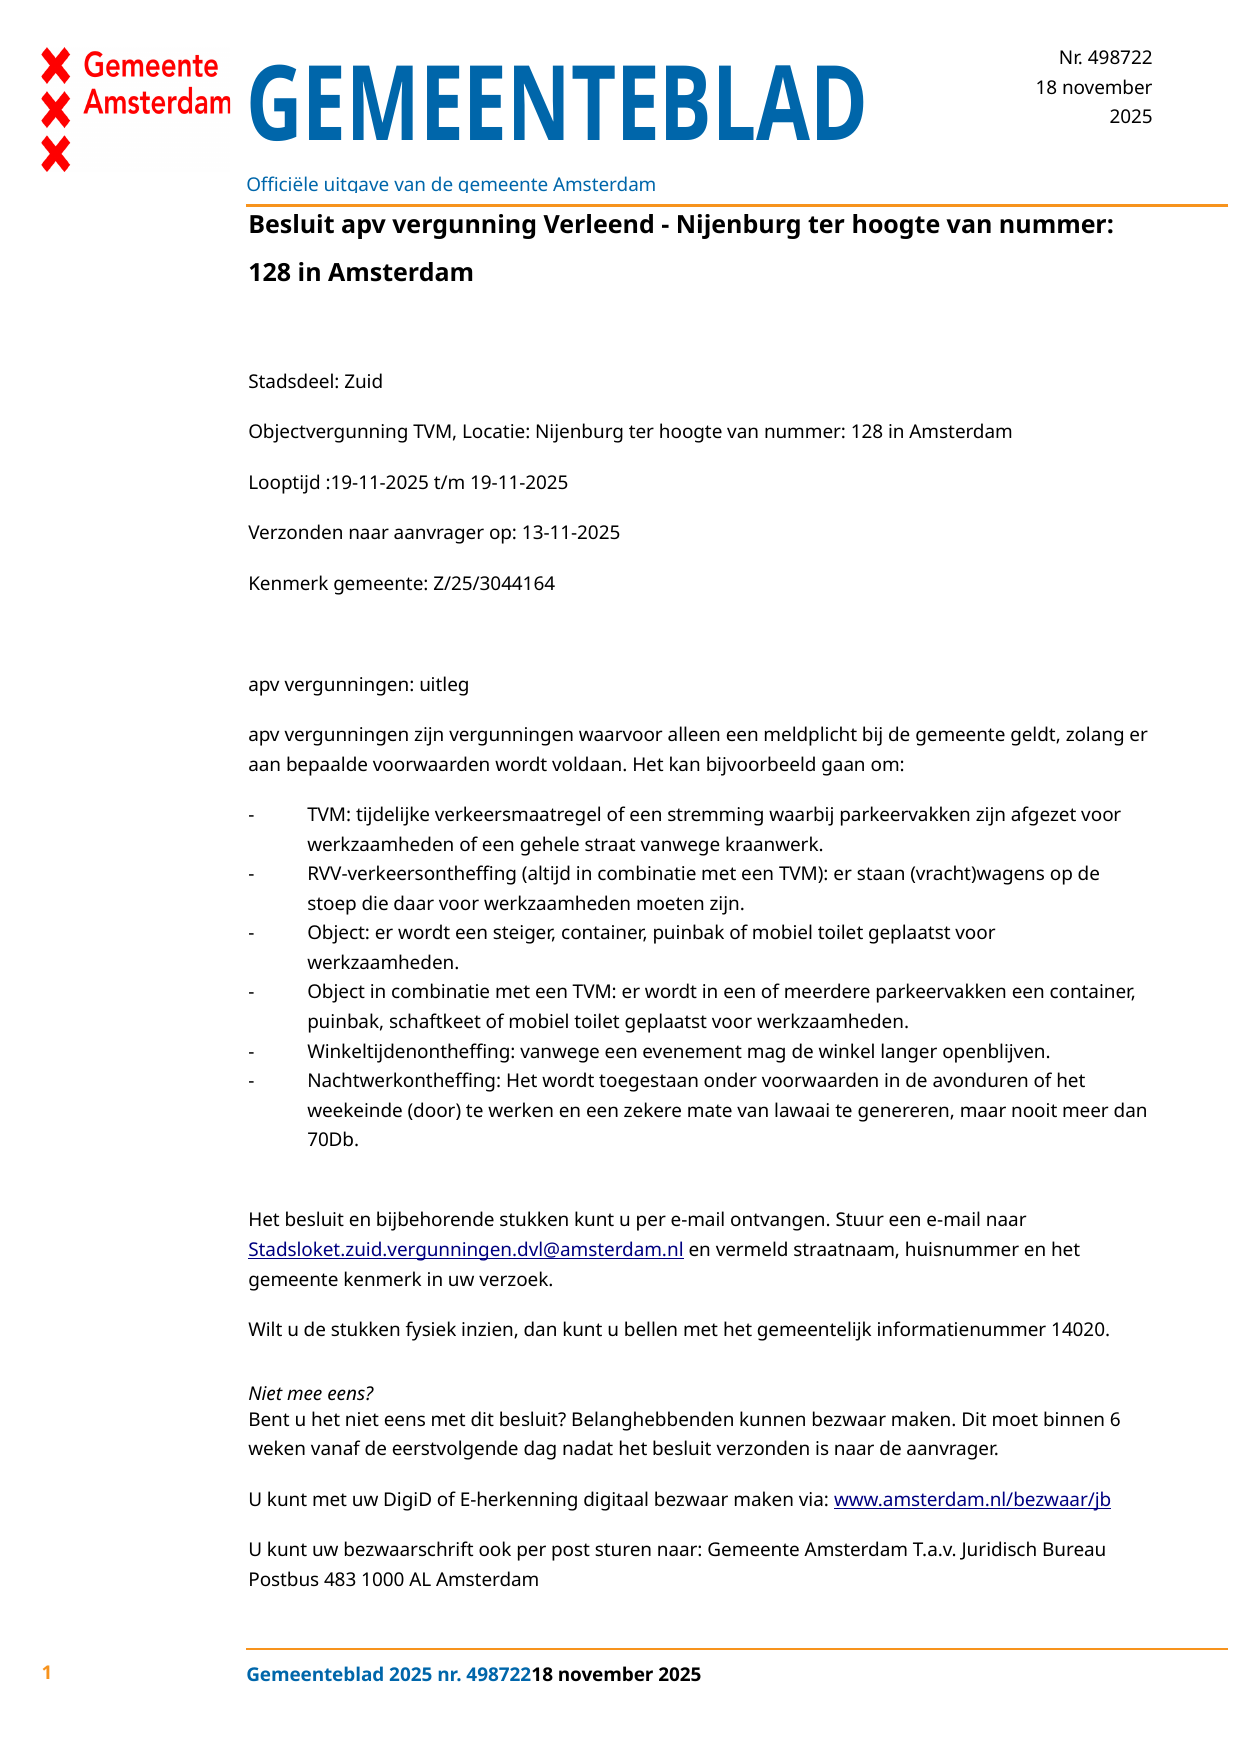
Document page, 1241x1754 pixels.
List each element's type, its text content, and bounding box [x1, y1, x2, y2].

list Nachtwerkontheffing: Het wordt toegestaan onder voorwaarden in de avonduren of het weekeinde (door) te werken en een zekere mate van lawaai te genereren, maar nooit meer dan 70Db. [248, 1067, 1152, 1152]
picture [41, 47, 231, 172]
list TVM: tijdelijke verkeersmaatregel of een stremming waarbij parkeervakken zijn afgezet voor werkzaamheden of een gehele straat vanwege kraanwerk. [248, 801, 1152, 857]
text Niet mee eens? [248, 1380, 1152, 1406]
text apv vergunningen: uitleg [248, 671, 1152, 697]
text Kenmerk gemeente: Z/25/3044164 [248, 570, 1152, 596]
text U kunt uw bezwaarschrift ook per post sturen naar: Gemeente Amsterdam T.a.v. Juridisch Bureau Postbus 483 1000 AL Amsterdam [248, 1536, 1152, 1592]
text U kunt met uw DigiD of E-herkenning digitaal bezwaar maken via: www.amsterdam.nl/bezwaar/jb [248, 1486, 1152, 1512]
text Besluit apv vergunning Verleend - Nijenburg ter hoogte van nummer: 128 in Amsterdam [248, 207, 1152, 288]
text Objectvergunning TVM, Locatie: Nijenburg ter hoogte van nummer: 128 in Amsterdam [248, 419, 1152, 444]
text Verzonden naar aanvrager op: 13-11-2025 [248, 519, 1152, 545]
list Winkeltijdenontheffing: vanwege een evenement mag de winkel langer openblijven. [248, 1038, 1152, 1064]
text Bent u het niet eens met dit besluit? Belanghebbenden kunnen bezwaar maken. Dit moet binnen 6 weken vanaf de eerstvolgende dag nadat het besluit verzonden is naar de aanvrager. [248, 1406, 1152, 1461]
list RVV-verkeersontheffing (altijd in combinatie met een TVM): er staan (vracht)wagens op de stoep die daar voor werkzaamheden moeten zijn. [248, 860, 1152, 916]
text Looptijd :19-11-2025 t/m 19-11-2025 [248, 469, 1152, 495]
list Object in combinatie met een TVM: er wordt in een of meerdere parkeervakken een container, puinbak, schaftkeet of mobiel toilet geplaatst voor werkzaamheden. [248, 979, 1152, 1034]
text Stadsdeel: Zuid [248, 368, 1152, 394]
text apv vergunningen zijn vergunningen waarvoor alleen een meldplicht bij de gemeente geldt, zolang er aan bepaalde voorwaarden wordt voldaan. Het kan bijvoorbeeld gaan om: [248, 721, 1152, 777]
text Wilt u de stukken fysiek inzien, dan kunt u bellen met het gemeentelijk informatienummer 14020. [248, 1316, 1152, 1342]
list Object: er wordt een steiger, container, puinbak of mobiel toilet geplaatst voor werkzaamheden. [248, 919, 1152, 975]
text Het besluit en bijbehorende stukken kunt u per e-mail ontvangen. Stuur een e-mail naar Stadsloket.zuid.vergunningen.dvl@amsterdam.nl en vermeld straatnaam, huisnummer en het gemeente kenmerk in uw verzoek. [248, 1207, 1152, 1292]
